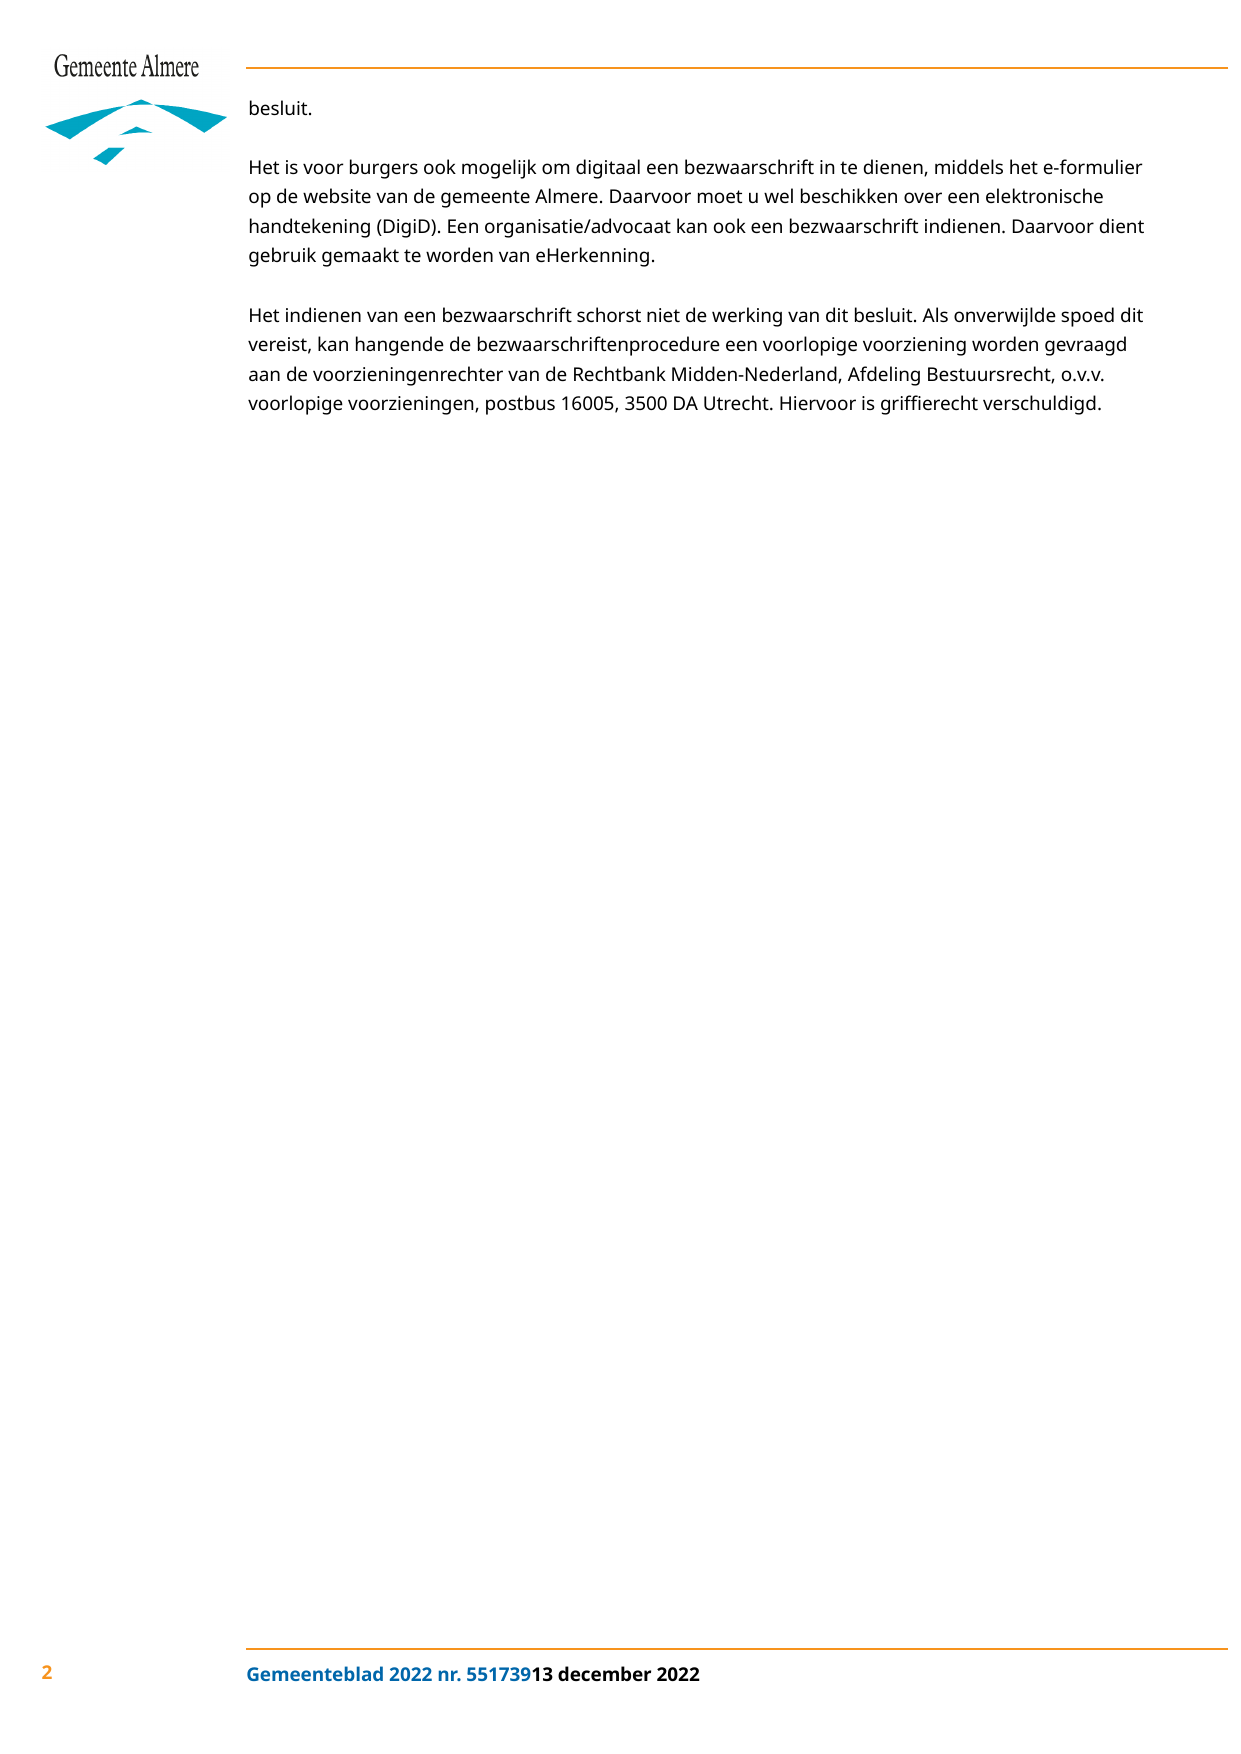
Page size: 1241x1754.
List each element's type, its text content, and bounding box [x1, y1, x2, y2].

picture [41, 47, 231, 172]
text Het indienen van een bezwaarschrift schorst niet de werking van dit besluit. Als onverwijlde spoed dit vereist, kan hangende de bezwaarschriftenprocedure een voorlopige voorziening worden gevraagd aan de voorzieningenrechter van de Rechtbank Midden-Nederland, Afdeling Bestuursrecht, o.v.v. voorlopige voorzieningen, postbus 16005, 3500 DA Utrecht. Hiervoor is griffierecht verschuldigd. [248, 302, 1152, 416]
text besluit. [248, 95, 1152, 121]
text Het is voor burgers ook mogelijk om digitaal een bezwaarschrift in te dienen, middels het e-formulier op de website van de gemeente Almere. Daarvoor moet u wel beschikken over een elektronische handtekening (DigiD). Een organisatie/advocaat kan ook een bezwaarschrift indienen. Daarvoor dient gebruik gemaakt te worden van eHerkenning. [248, 154, 1152, 268]
